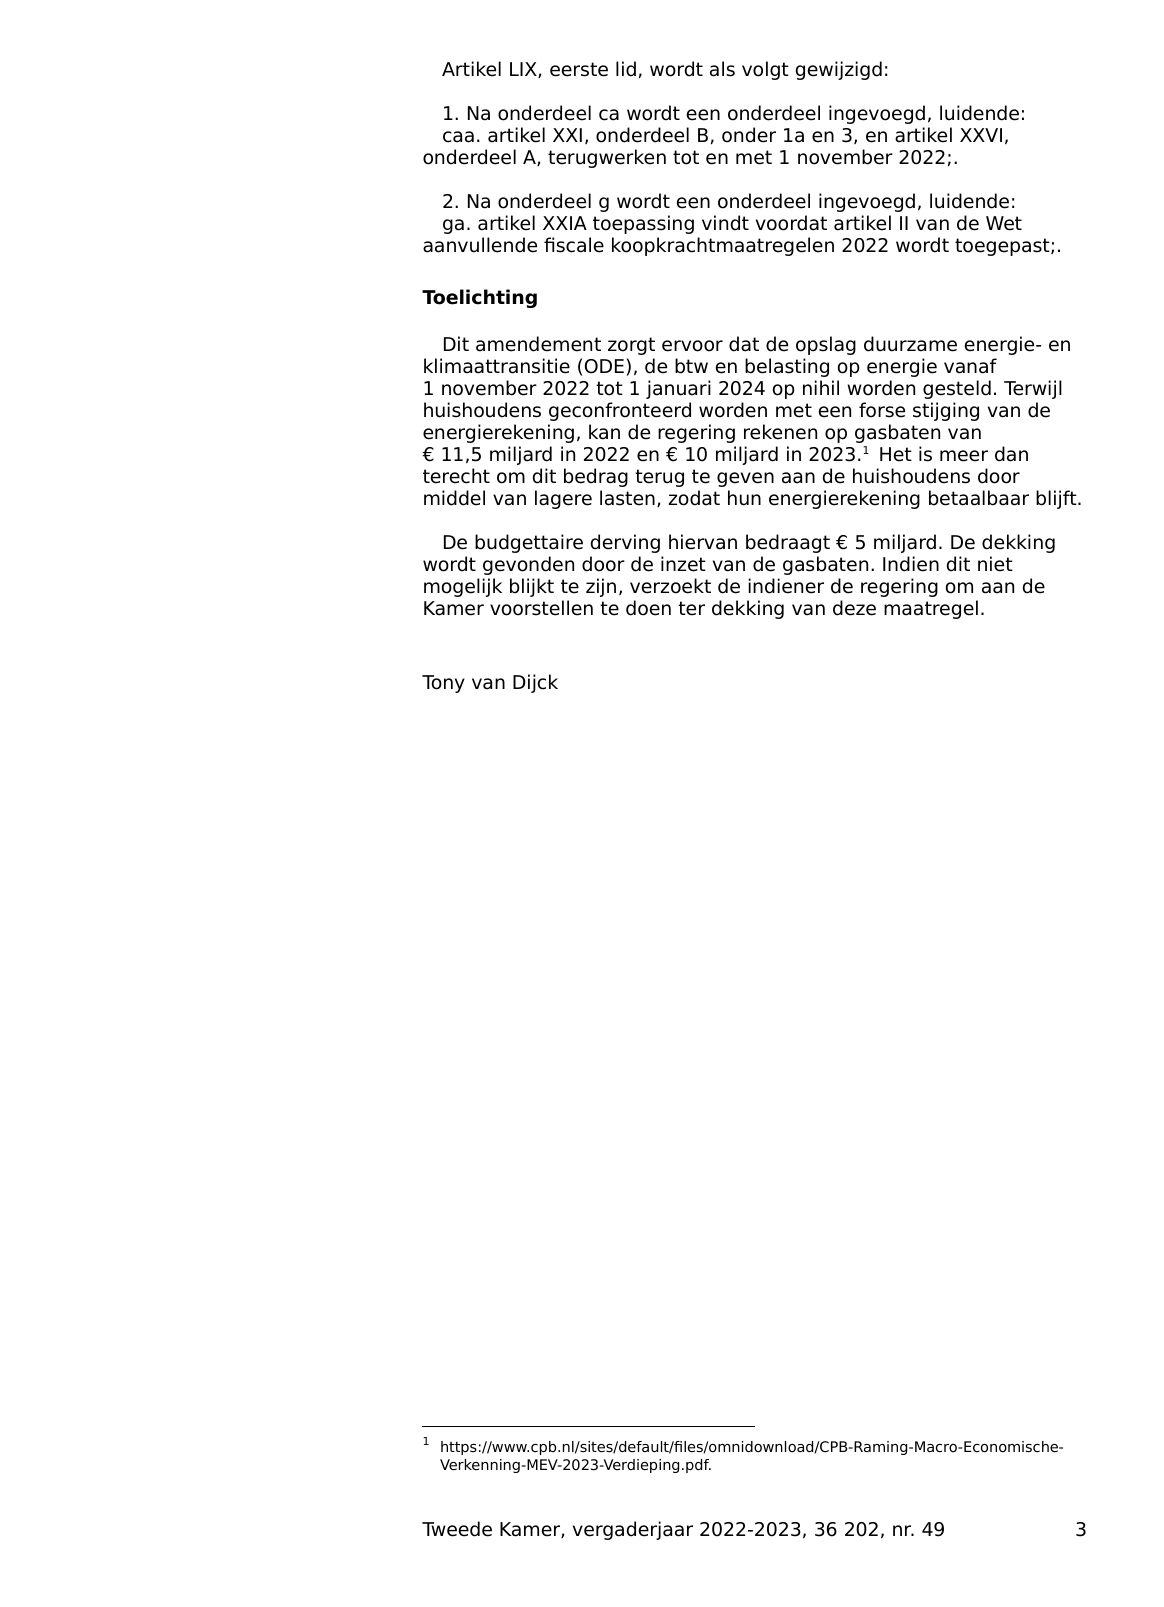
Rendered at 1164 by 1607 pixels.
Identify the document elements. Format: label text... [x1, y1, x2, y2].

text Artikel LIX, eerste lid, wordt als volgt gewijzigd: [422, 59, 1087, 81]
text 2. Na onderdeel g wordt een onderdeel ingevoegd, luidende: [422, 191, 1087, 213]
text caa. artikel XXI, onderdeel B, onder 1a en 3, en artikel XXVI, onderdeel A, terugwerken tot en met 1 november 2022;. [422, 125, 1087, 169]
text Dit amendement zorgt ervoor dat de opslag duurzame energie- en klimaattransitie (ODE), de btw en belasting op energie vanaf 1 november 2022 tot 1 januari 2024 op nihil worden gesteld. Terwijl huishoudens geconfronteerd worden met een forse stijging van de energierekening, kan de regering rekenen op gasbaten van € 11,5 miljard in 2022 en € 10 miljard in 2023. Het is meer dan terecht om dit bedrag terug te geven aan de huishoudens door middel van lagere lasten, zodat hun energierekening betaalbaar blijft. [422, 334, 1087, 510]
text De budgettaire derving hiervan bedraagt € 5 miljard. De dekking wordt gevonden door de inzet van de gasbaten. Indien dit niet mogelijk blijkt te zijn, verzoekt de indiener de regering om aan de Kamer voorstellen te doen ter dekking van deze maatregel. [422, 532, 1087, 620]
text Tony van Dijck [422, 650, 1087, 694]
text ga. artikel XXIA toepassing vindt voordat artikel II van de Wet aanvullende fiscale koopkrachtmaatregelen 2022 wordt toegepast;. [422, 213, 1087, 257]
text https://www.cpb.nl/sites/default/files/omnidownload/CPB-Raming-Macro-Economische-Verkenning-MEV-2023-Verdieping.pdf. [422, 1435, 1087, 1474]
subtitle Toelichting [422, 287, 1087, 309]
text 1. Na onderdeel ca wordt een onderdeel ingevoegd, luidende: [422, 103, 1087, 125]
